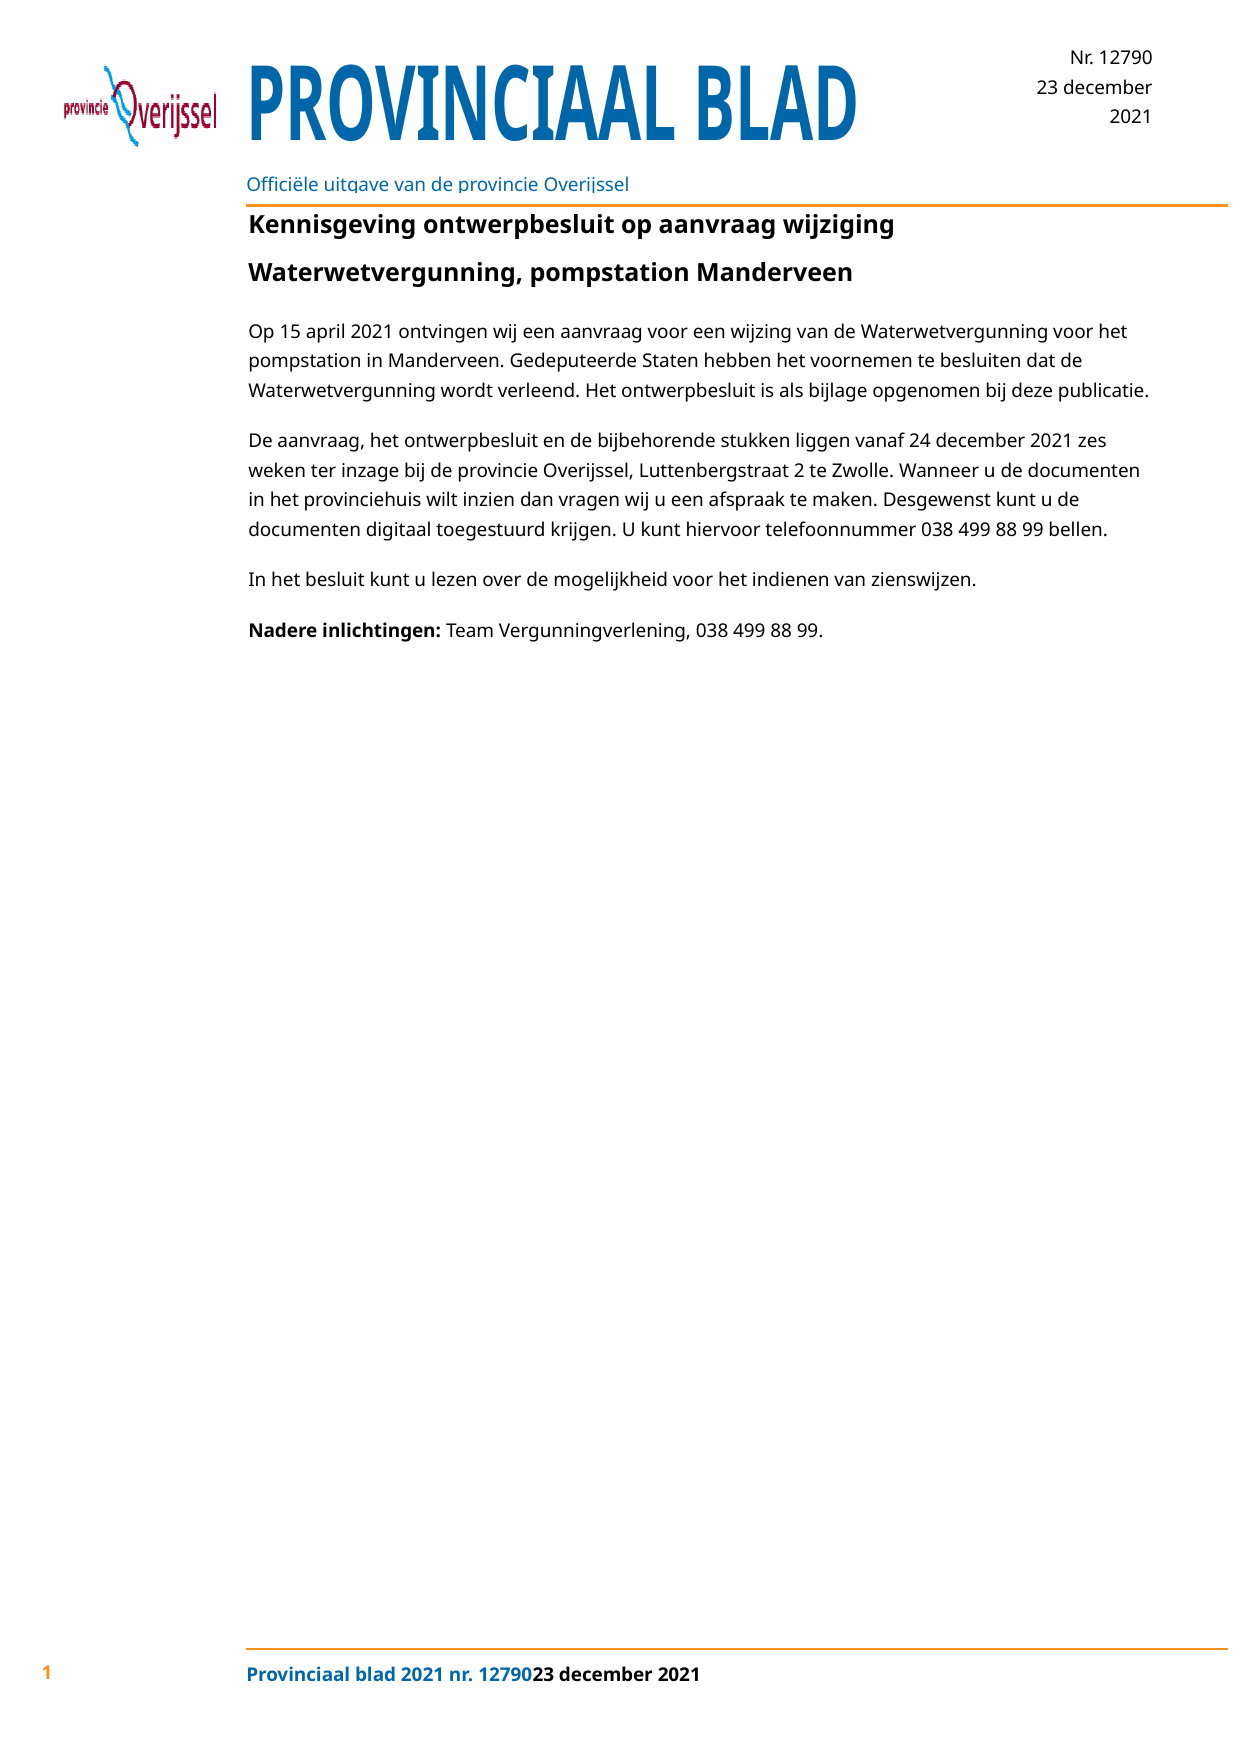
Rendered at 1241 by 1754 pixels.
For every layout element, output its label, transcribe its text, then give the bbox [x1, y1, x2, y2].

text De aanvraag, het ontwerpbesluit en de bijbehorende stukken liggen vanaf 24 december 2021 zes weken ter inzage bij de provincie Overijssel, Luttenbergstraat 2 te Zwolle. Wanneer u de documenten in het provinciehuis wilt inzien dan vragen wij u een afspraak te maken. Desgewenst kunt u de documenten digitaal toegestuurd krijgen. U kunt hiervoor telefoonnummer 038 499 88 99 bellen. [248, 427, 1152, 542]
picture [41, 47, 231, 172]
text Op 15 april 2021 ontvingen wij een aanvraag voor een wijzing van de Waterwetvergunning voor het pompstation in Manderveen. Gedeputeerde Staten hebben het voornemen te besluiten dat de Waterwetvergunning wordt verleend. Het ontwerpbesluit is als bijlage opgenomen bij deze publicatie. [248, 318, 1152, 403]
text Kennisgeving ontwerpbesluit op aanvraag wijziging Waterwetvergunning, pompstation Manderveen [248, 207, 1152, 288]
text Nadere inlichtingen: Team Vergunningverlening, 038 499 88 99. [248, 617, 1152, 643]
text In het besluit kunt u lezen over de mogelijkheid voor het indienen van zienswijzen. [248, 567, 1152, 592]
